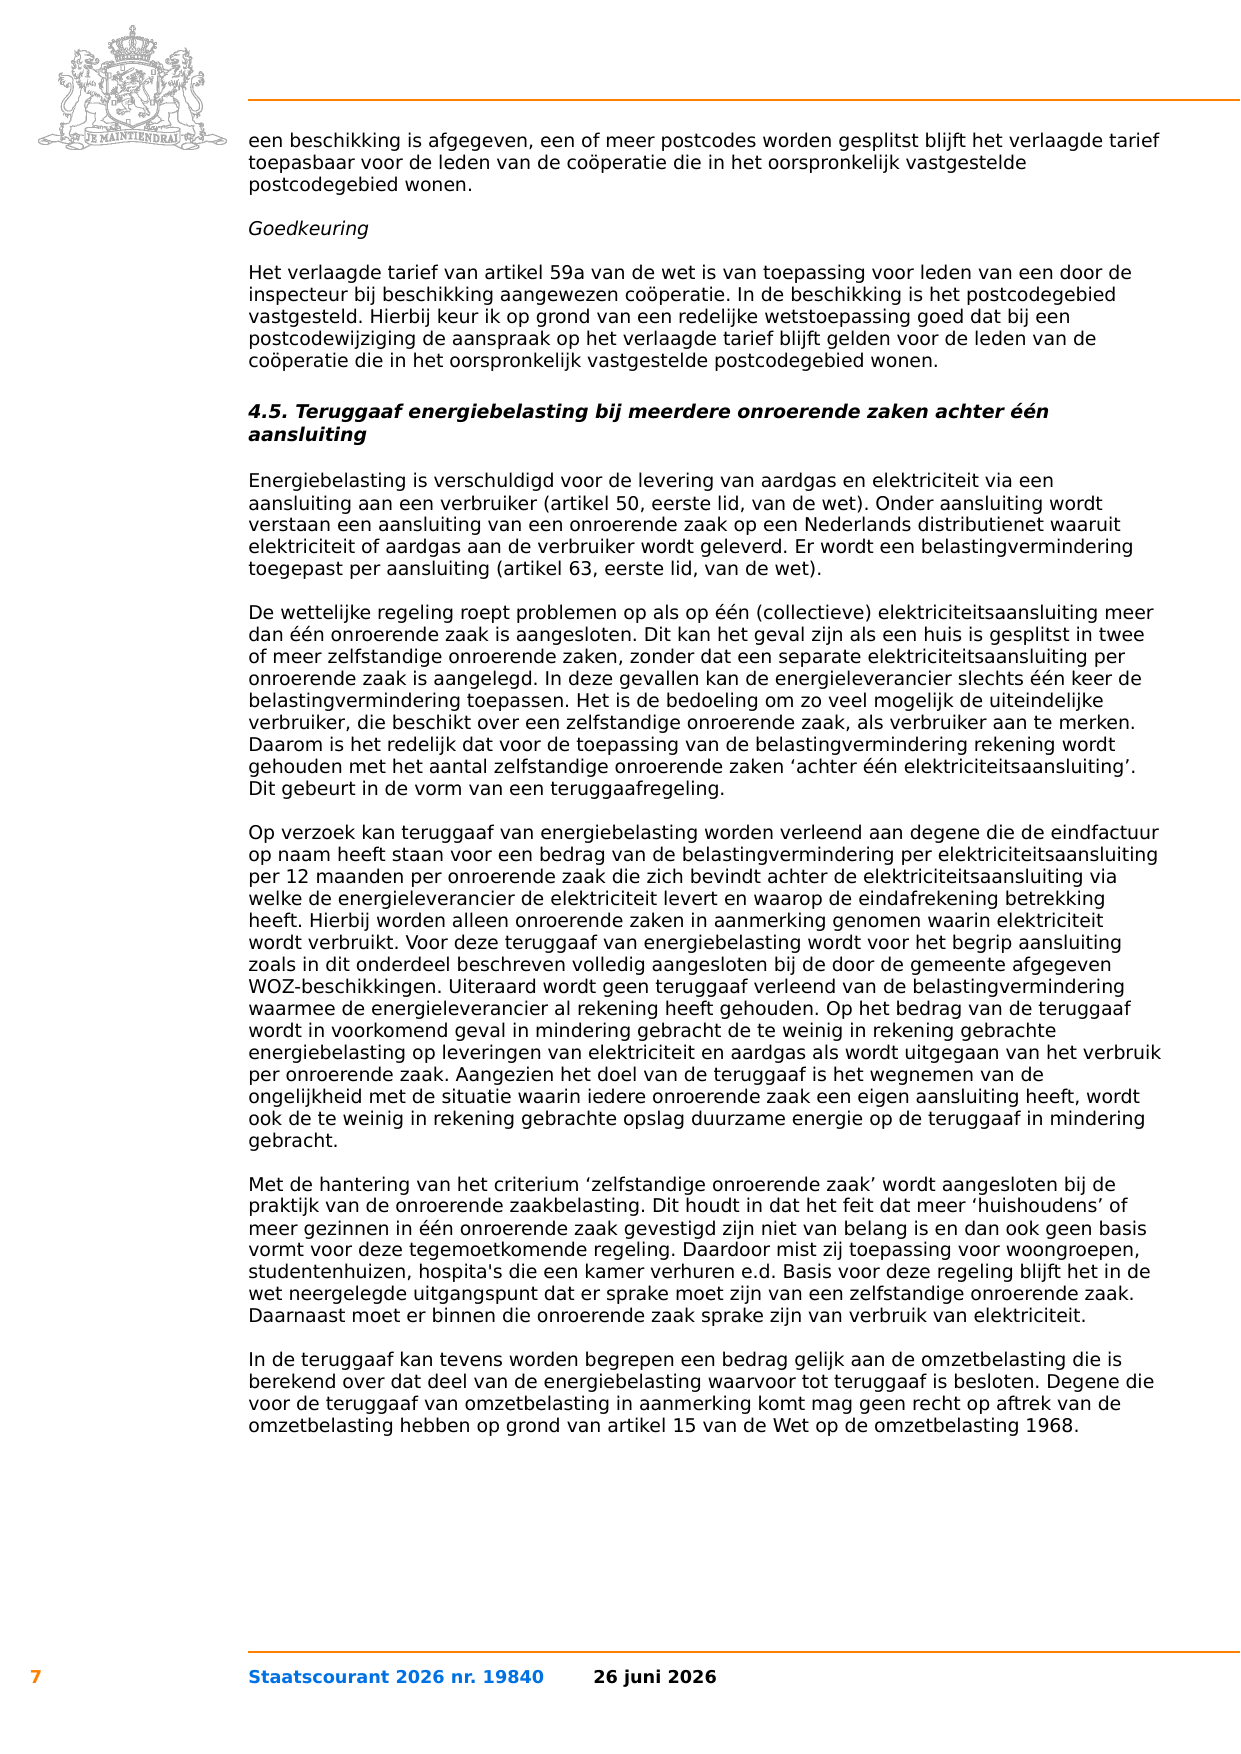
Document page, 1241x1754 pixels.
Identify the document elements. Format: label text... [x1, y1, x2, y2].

subtitle 4.5. Teruggaaf energiebelasting bij meerdere onroerende zaken achter één aansluiting [248, 401, 1163, 445]
text In de teruggaaf kan tevens worden begrepen een bedrag gelijk aan de omzetbelasting die is berekend over dat deel van de energiebelasting waarvoor tot teruggaaf is besloten. Degene die voor de teruggaaf van omzetbelasting in aanmerking komt mag geen recht op aftrek van de omzetbelasting hebben op grond van artikel 15 van de Wet op de omzetbelasting 1968. [248, 1349, 1163, 1437]
subtitle Goedkeuring [248, 218, 1163, 240]
text Met de hantering van het criterium ‘zelfstandige onroerende zaak’ wordt aangesloten bij de praktijk van de onroerende zaakbelasting. Dit houdt in dat het feit dat meer ‘huishoudens’ of meer gezinnen in één onroerende zaak gevestigd zijn niet van belang is en dan ook geen basis vormt voor deze tegemoetkomende regeling. Daardoor mist zij toepassing voor woongroepen, studentenhuizen, hospita's die een kamer verhuren e.d. Basis voor deze regeling blijft het in de wet neergelegde uitgangspunt dat er sprake moet zijn van een zelfstandige onroerende zaak. Daarnaast moet er binnen die onroerende zaak sprake zijn van verbruik van elektriciteit. [248, 1173, 1163, 1327]
text De wettelijke regeling roept problemen op als op één (collectieve) elektriciteitsaansluiting meer dan één onroerende zaak is aangesloten. Dit kan het geval zijn als een huis is gesplitst in twee of meer zelfstandige onroerende zaken, zonder dat een separate elektriciteitsaansluiting per onroerende zaak is aangelegd. In deze gevallen kan de energieleverancier slechts één keer de belastingvermindering toepassen. Het is de bedoeling om zo veel mogelijk de uiteindelijke verbruiker, die beschikt over een zelfstandige onroerende zaak, als verbruiker aan te merken. Daarom is het redelijk dat voor de toepassing van de belastingvermindering rekening wordt gehouden met het aantal zelfstandige onroerende zaken ‘achter één elektriciteitsaansluiting’. Dit gebeurt in de vorm van een teruggaafregeling. [248, 602, 1163, 800]
text Energiebelasting is verschuldigd voor de levering van aardgas en elektriciteit via een aansluiting aan een verbruiker (artikel 50, eerste lid, van de wet). Onder aansluiting wordt verstaan een aansluiting van een onroerende zaak op een Nederlands distributienet waaruit elektriciteit of aardgas aan de verbruiker wordt geleverd. Er wordt een belastingvermindering toegepast per aansluiting (artikel 63, eerste lid, van de wet). [248, 470, 1163, 580]
text Het verlaagde tarief van artikel 59a van de wet is van toepassing voor leden van een door de inspecteur bij beschikking aangewezen coöperatie. In de beschikking is het postcodegebied vastgesteld. Hierbij keur ik op grond van een redelijke wetstoepassing goed dat bij een postcodewijziging de aanspraak op het verlaagde tarief blijft gelden voor de leden van de coöperatie die in het oorspronkelijk vastgestelde postcodegebied wonen. [248, 262, 1163, 371]
text een beschikking is afgegeven, een of meer postcodes worden gesplitst blijft het verlaagde tarief toepasbaar voor de leden van de coöperatie die in het oorspronkelijk vastgestelde postcodegebied wonen. [248, 130, 1163, 196]
text Op verzoek kan teruggaaf van energiebelasting worden verleend aan degene die de eindfactuur op naam heeft staan voor een bedrag van de belastingvermindering per elektriciteitsaansluiting per 12 maanden per onroerende zaak die zich bevindt achter de elektriciteitsaansluiting via welke de energieleverancier de elektriciteit levert en waarop de eindafrekening betrekking heeft. Hierbij worden alleen onroerende zaken in aanmerking genomen waarin elektriciteit wordt verbruikt. Voor deze teruggaaf van energiebelasting wordt voor het begrip aansluiting zoals in dit onderdeel beschreven volledig aangesloten bij de door de gemeente afgegeven WOZ-beschikkingen. Uiteraard wordt geen teruggaaf verleend van de belastingvermindering waarmee de energieleverancier al rekening heeft gehouden. Op het bedrag van de teruggaaf wordt in voorkomend geval in mindering gebracht de te weinig in rekening gebrachte energiebelasting op leveringen van elektriciteit en aardgas als wordt uitgegaan van het verbruik per onroerende zaak. Aangezien het doel van de teruggaaf is het wegnemen van de ongelijkheid met de situatie waarin iedere onroerende zaak een eigen aansluiting heeft, wordt ook de te weinig in rekening gebrachte opslag duurzame energie op de teruggaaf in mindering gebracht. [248, 822, 1163, 1152]
picture [38, 25, 227, 150]
